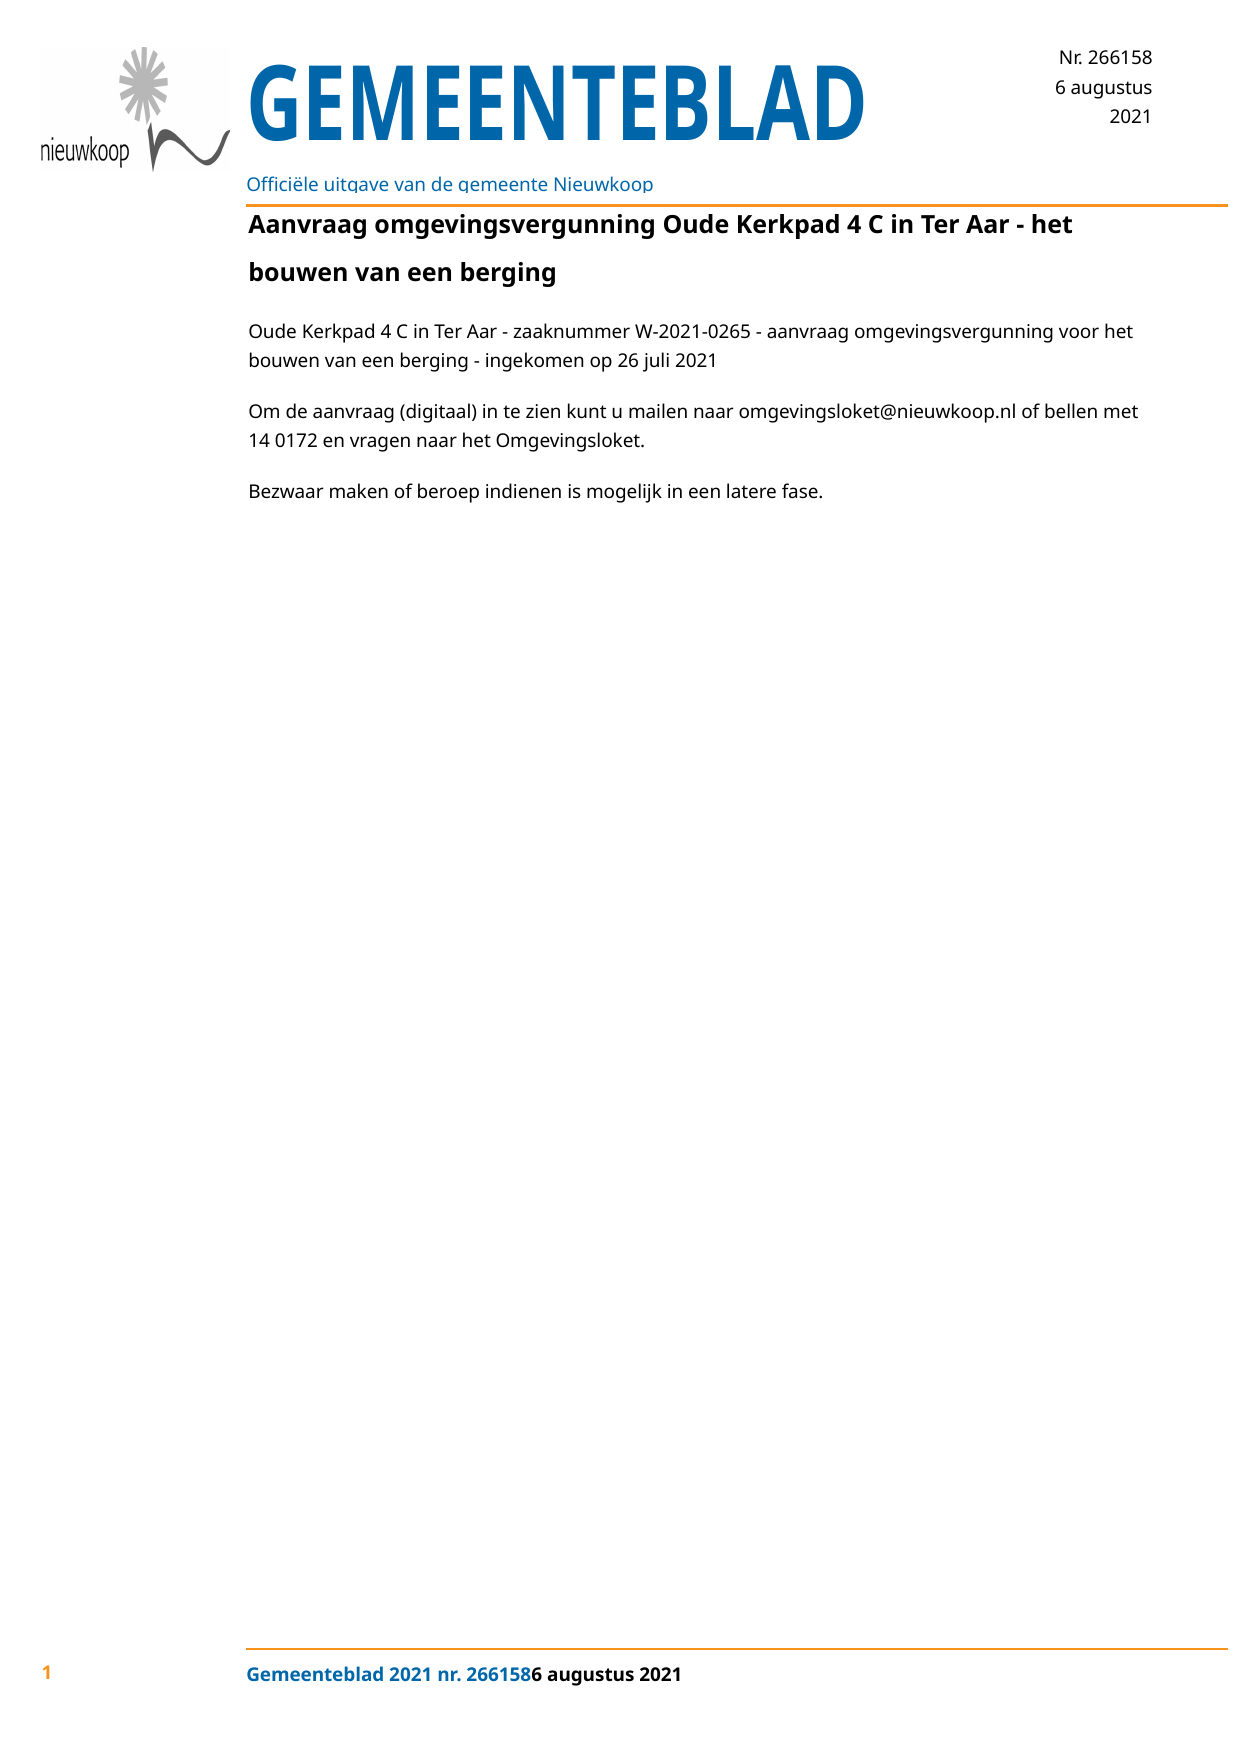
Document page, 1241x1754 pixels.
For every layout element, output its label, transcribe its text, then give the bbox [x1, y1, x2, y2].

text Oude Kerkpad 4 C in Ter Aar - zaaknummer W-2021-0265 - aanvraag omgevingsvergunning voor het bouwen van een berging - ingekomen op 26 juli 2021 [248, 318, 1152, 373]
text Bezwaar maken of beroep indienen is mogelijk in een latere fase. [248, 478, 1152, 504]
picture [41, 47, 231, 172]
text Aanvraag omgevingsvergunning Oude Kerkpad 4 C in Ter Aar - het bouwen van een berging [248, 207, 1152, 288]
text Om de aanvraag (digitaal) in te zien kunt u mailen naar omgevingsloket@nieuwkoop.nl of bellen met 14 0172 en vragen naar het Omgevingsloket. [248, 398, 1152, 453]
